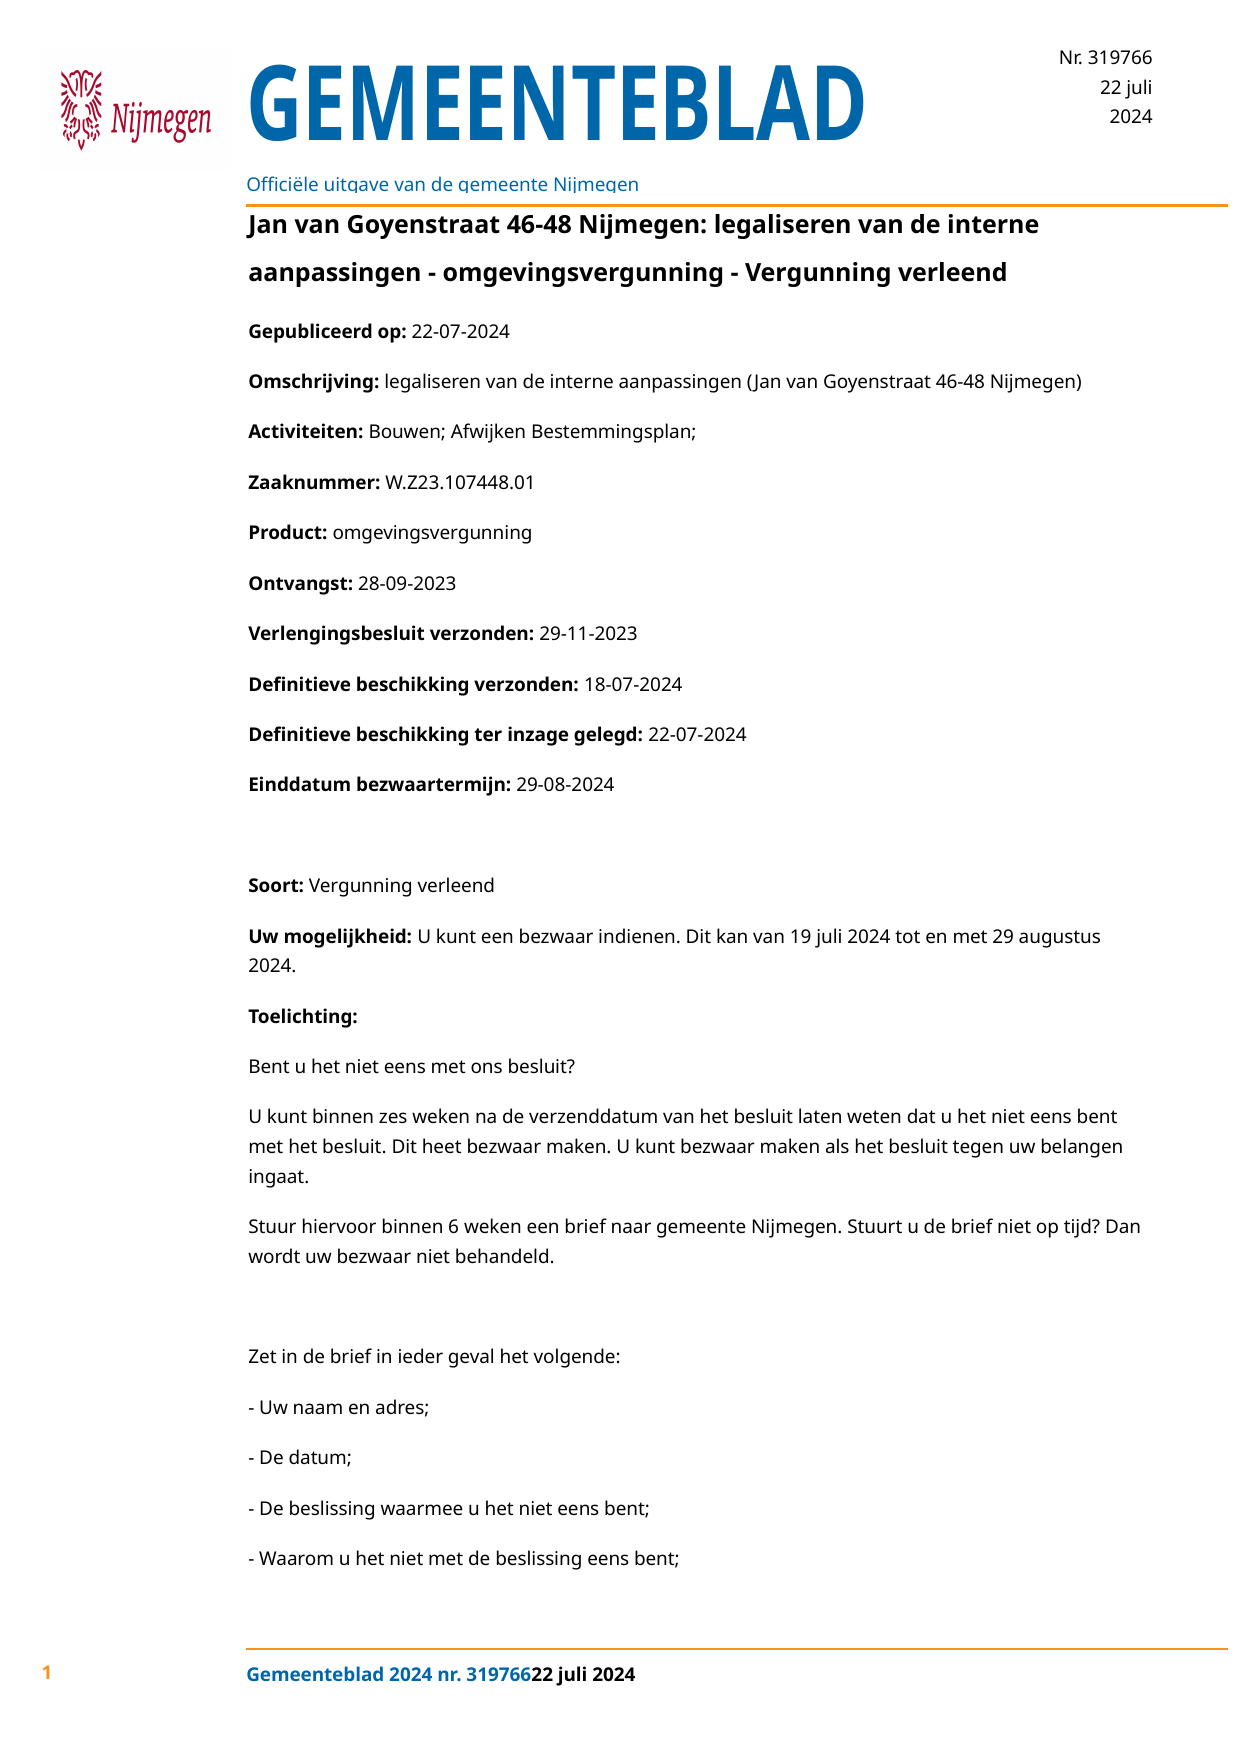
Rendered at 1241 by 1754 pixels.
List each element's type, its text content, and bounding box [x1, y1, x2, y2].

text Ontvangst: 28-09-2023 [248, 570, 1152, 596]
text Jan van Goyenstraat 46-48 Nijmegen: legaliseren van de interne aanpassingen - omgevingsvergunning - Vergunning verleend [248, 207, 1152, 288]
text - De datum; [248, 1444, 1152, 1470]
text Bent u het niet eens met ons besluit? [248, 1053, 1152, 1079]
text Omschrijving: legaliseren van de interne aanpassingen (Jan van Goyenstraat 46-48 Nijmegen) [248, 368, 1152, 394]
picture [41, 47, 231, 172]
text - De beslissing waarmee u het niet eens bent; [248, 1495, 1152, 1521]
text Definitieve beschikking ter inzage gelegd: 22-07-2024 [248, 721, 1152, 747]
text Product: omgevingsvergunning [248, 519, 1152, 545]
text Zet in de brief in ieder geval het volgende: [248, 1344, 1152, 1369]
text Activiteiten: Bouwen; Afwijken Bestemmingsplan; [248, 419, 1152, 444]
text Einddatum bezwaartermijn: 29-08-2024 [248, 772, 1152, 797]
text Zaaknummer: W.Z23.107448.01 [248, 469, 1152, 495]
text Soort: Vergunning verleend [248, 872, 1152, 898]
text - Uw naam en adres; [248, 1394, 1152, 1420]
text U kunt binnen zes weken na de verzenddatum van het besluit laten weten dat u het niet eens bent met het besluit. Dit heet bezwaar maken. U kunt bezwaar maken als het besluit tegen uw belangen ingaat. [248, 1104, 1152, 1189]
text Uw mogelijkheid: U kunt een bezwaar indienen. Dit kan van 19 juli 2024 tot en met 29 augustus 2024. [248, 923, 1152, 978]
text - Waarom u het niet met de beslissing eens bent; [248, 1545, 1152, 1571]
text Gepubliceerd op: 22-07-2024 [248, 318, 1152, 344]
text Stuur hiervoor binnen 6 weken een brief naar gemeente Nijmegen. Stuurt u de brief niet op tijd? Dan wordt uw bezwaar niet behandeld. [248, 1213, 1152, 1269]
text Toelichting: [248, 1003, 1152, 1029]
text Verlengingsbesluit verzonden: 29-11-2023 [248, 620, 1152, 646]
text Definitieve beschikking verzonden: 18-07-2024 [248, 671, 1152, 697]
